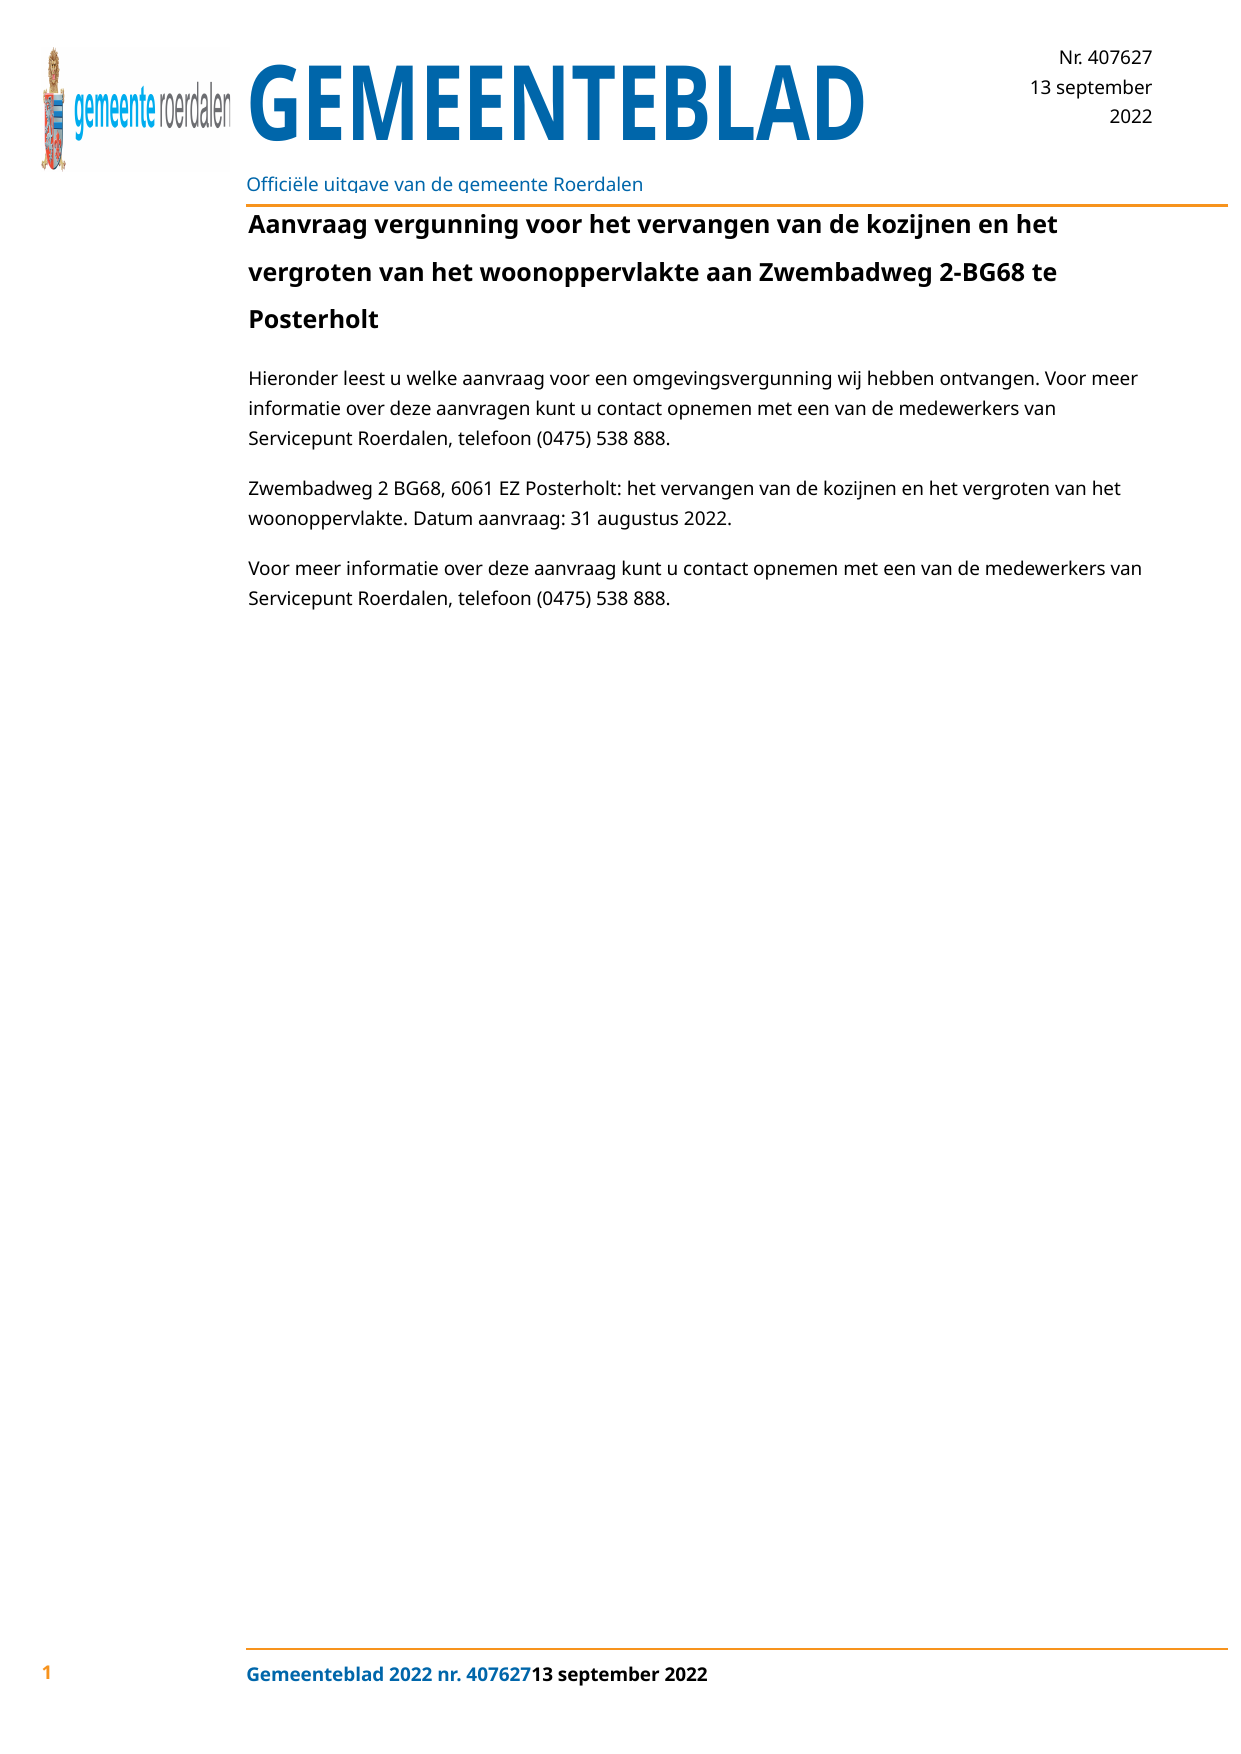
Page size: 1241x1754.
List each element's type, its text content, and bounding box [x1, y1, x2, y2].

picture [41, 47, 231, 172]
text Voor meer informatie over deze aanvraag kunt u contact opnemen met een van de medewerkers van Servicepunt Roerdalen, telefoon (0475) 538 888. [248, 555, 1152, 610]
text Zwembadweg 2 BG68, 6061 EZ Posterholt: het vervangen van de kozijnen en het vergroten van het woonoppervlakte. Datum aanvraag: 31 augustus 2022. [248, 475, 1152, 530]
text Aanvraag vergunning voor het vervangen van de kozijnen en het vergroten van het woonoppervlakte aan Zwembadweg 2-BG68 te Posterholt [248, 207, 1152, 336]
text Hieronder leest u welke aanvraag voor een omgevingsvergunning wij hebben ontvangen. Voor meer informatie over deze aanvragen kunt u contact opnemen met een van de medewerkers van Servicepunt Roerdalen, telefoon (0475) 538 888. [248, 366, 1152, 450]
